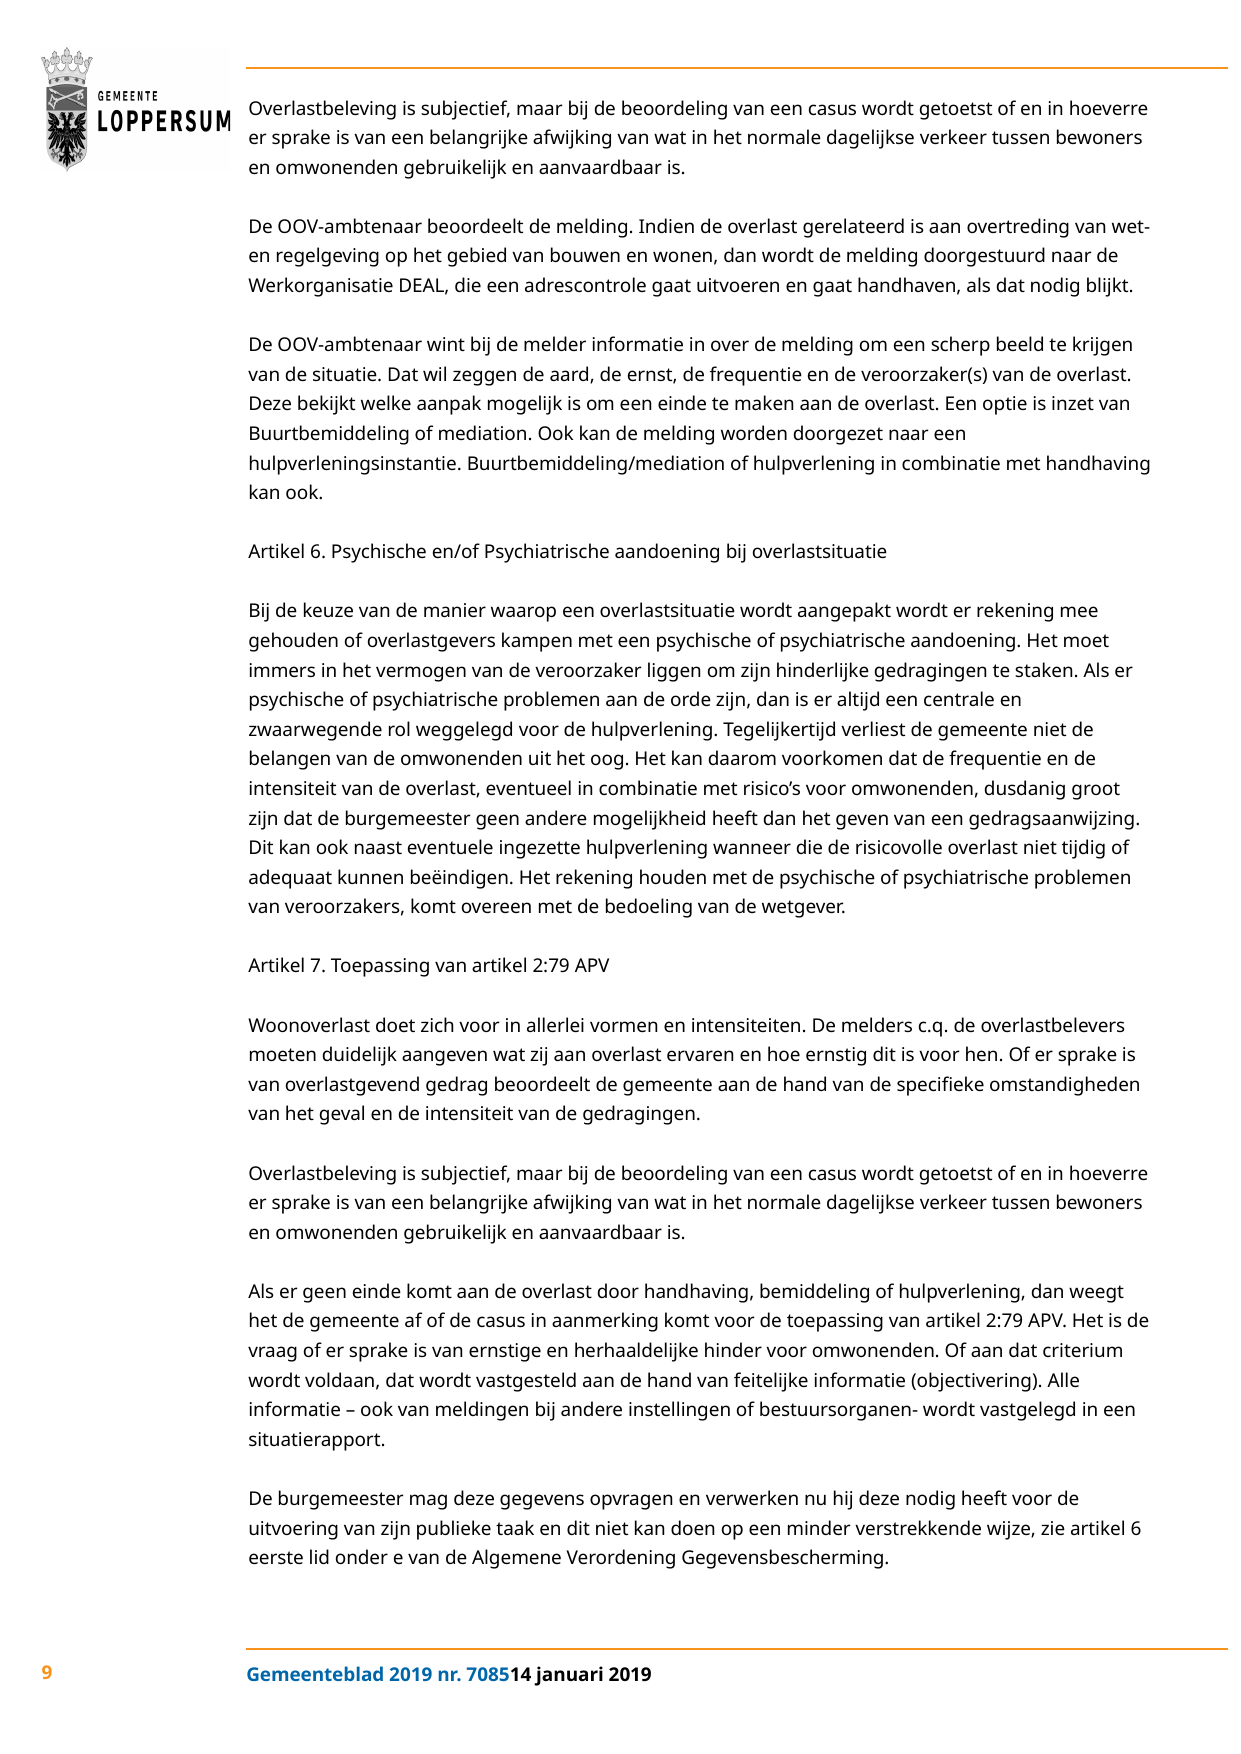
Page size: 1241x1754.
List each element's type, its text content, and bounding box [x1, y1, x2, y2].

text Overlastbeleving is subjectief, maar bij de beoordeling van een casus wordt getoetst of en in hoeverre er sprake is van een belangrijke afwijking van wat in het normale dagelijkse verkeer tussen bewoners en omwonenden gebruikelijk en aanvaardbaar is. [248, 95, 1152, 180]
text Bij de keuze van de manier waarop een overlastsituatie wordt aangepakt wordt er rekening mee gehouden of overlastgevers kampen met een psychische of psychiatrische aandoening. Het moet immers in het vermogen van de veroorzaker liggen om zijn hinderlijke gedragingen te staken. Als er psychische of psychiatrische problemen aan de orde zijn, dan is er altijd een centrale en zwaarwegende rol weggelegd voor de hulpverlening. Tegelijkertijd verliest de gemeente niet de belangen van de omwonenden uit het oog. Het kan daarom voorkomen dat de frequentie en de intensiteit van de overlast, eventueel in combinatie met risico’s voor omwonenden, dusdanig groot zijn dat de burgemeester geen andere mogelijkheid heeft dan het geven van een gedragsaanwijzing. Dit kan ook naast eventuele ingezette hulpverlening wanneer die de risicovolle overlast niet tijdig of adequaat kunnen beëindigen. Het rekening houden met de psychische of psychiatrische problemen van veroorzakers, komt overeen met de bedoeling van de wetgever. [248, 598, 1152, 919]
text Artikel 6. Psychische en/of Psychiatrische aandoening bij overlastsituatie [248, 538, 1152, 564]
picture [41, 47, 231, 172]
text Woonoverlast doet zich voor in allerlei vormen en intensiteiten. De melders c.q. de overlastbelevers moeten duidelijk aangeven wat zij aan overlast ervaren en hoe ernstig dit is voor hen. Of er sprake is van overlastgevend gedrag beoordeelt de gemeente aan de hand van de specifieke omstandigheden van het geval en de intensiteit van de gedragingen. [248, 1012, 1152, 1126]
text De OOV-ambtenaar wint bij de melder informatie in over de melding om een scherp beeld te krijgen van de situatie. Dat wil zeggen de aard, de ernst, de frequentie en de veroorzaker(s) van de overlast. Deze bekijkt welke aanpak mogelijk is om een einde te maken aan de overlast. Een optie is inzet van Buurtbemiddeling of mediation. Ook kan de melding worden doorgezet naar een hulpverleningsinstantie. Buurtbemiddeling/mediation of hulpverlening in combinatie met handhaving kan ook. [248, 331, 1152, 505]
text De OOV-ambtenaar beoordeelt de melding. Indien de overlast gerelateerd is aan overtreding van wet- en regelgeving op het gebied van bouwen en wonen, dan wordt de melding doorgestuurd naar de Werkorganisatie DEAL, die een adrescontrole gaat uitvoeren en gaat handhaven, als dat nodig blijkt. [248, 213, 1152, 298]
text De burgemeester mag deze gegevens opvragen en verwerken nu hij deze nodig heeft voor de uitvoering van zijn publieke taak en dit niet kan doen op een minder verstrekkende wijze, zie artikel 6 eerste lid onder e van de Algemene Verordening Gegevensbescherming. [248, 1485, 1152, 1570]
text Als er geen einde komt aan de overlast door handhaving, bemiddeling of hulpverlening, dan weegt het de gemeente af of de casus in aanmerking komt voor de toepassing van artikel 2:79 APV. Het is de vraag of er sprake is van ernstige en herhaaldelijke hinder voor omwonenden. Of aan dat criterium wordt voldaan, dat wordt vastgesteld aan de hand van feitelijke informatie (objectivering). Alle informatie – ook van meldingen bij andere instellingen of bestuursorganen- wordt vastgelegd in een situatierapport. [248, 1278, 1152, 1452]
text Artikel 7. Toepassing van artikel 2:79 APV [248, 953, 1152, 978]
text Overlastbeleving is subjectief, maar bij de beoordeling van een casus wordt getoetst of en in hoeverre er sprake is van een belangrijke afwijking van wat in het normale dagelijkse verkeer tussen bewoners en omwonenden gebruikelijk en aanvaardbaar is. [248, 1160, 1152, 1245]
